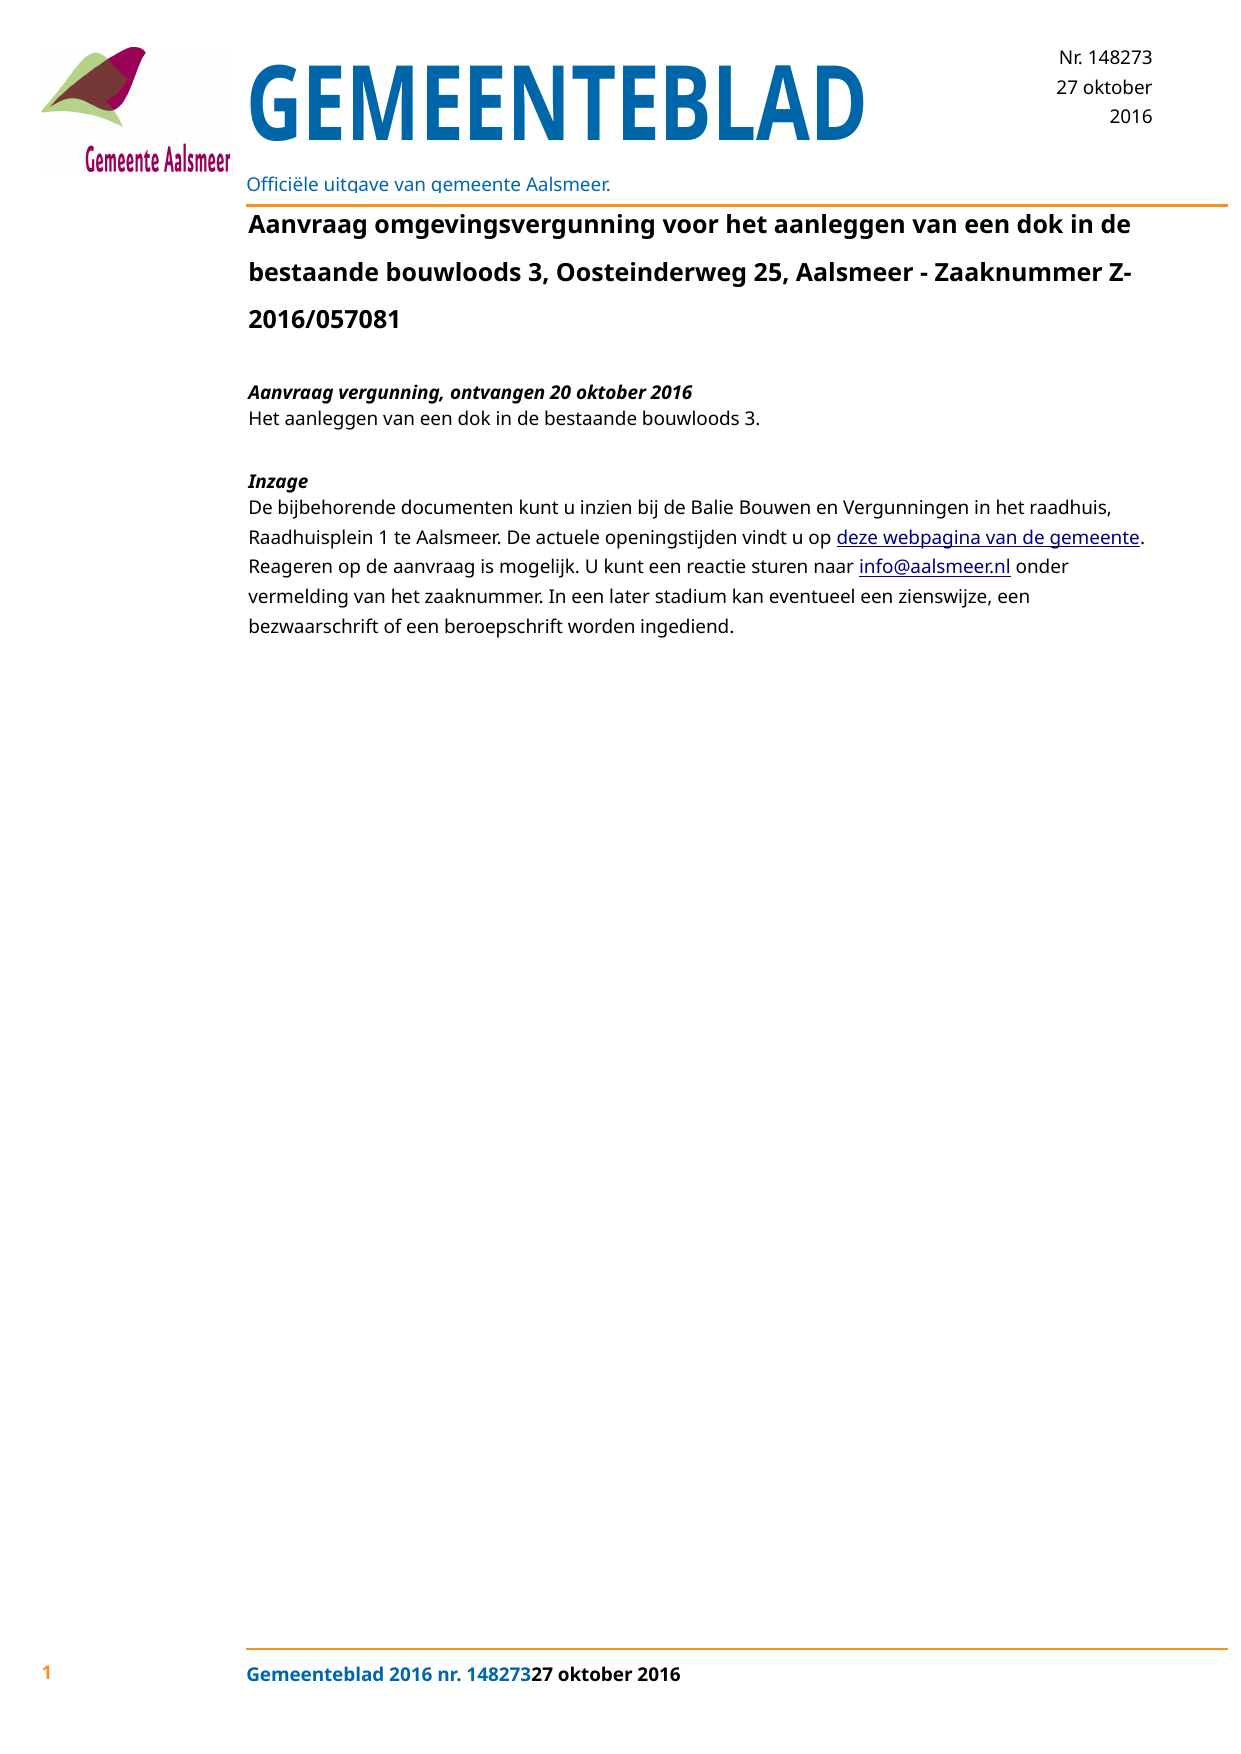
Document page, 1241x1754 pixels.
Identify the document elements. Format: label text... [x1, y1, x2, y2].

text ​ [248, 663, 1152, 689]
picture [41, 47, 231, 172]
text Inzage [248, 469, 1152, 494]
text Het aanleggen van een dok in de bestaande bouwloods 3. [248, 405, 1152, 431]
text De bijbehorende documenten kunt u inzien bij de Balie Bouwen en Vergunningen in het raadhuis, Raadhuisplein 1 te Aalsmeer. De actuele openingstijden vindt u op deze webpagina van de gemeente. Reageren op de aanvraag is mogelijk. U kunt een reactie sturen naar info@aalsmeer.nl onder vermelding van het zaaknummer. In een later stadium kan eventueel een zienswijze, een bezwaarschrift of een beroepschrift worden ingediend. [248, 494, 1152, 638]
text Aanvraag vergunning, ontvangen 20 oktober 2016 [248, 379, 1152, 405]
text Aanvraag omgevingsvergunning voor het aanleggen van een dok in de bestaande bouwloods 3, Oosteinderweg 25, Aalsmeer - Zaaknummer Z-2016/057081 [248, 207, 1152, 336]
